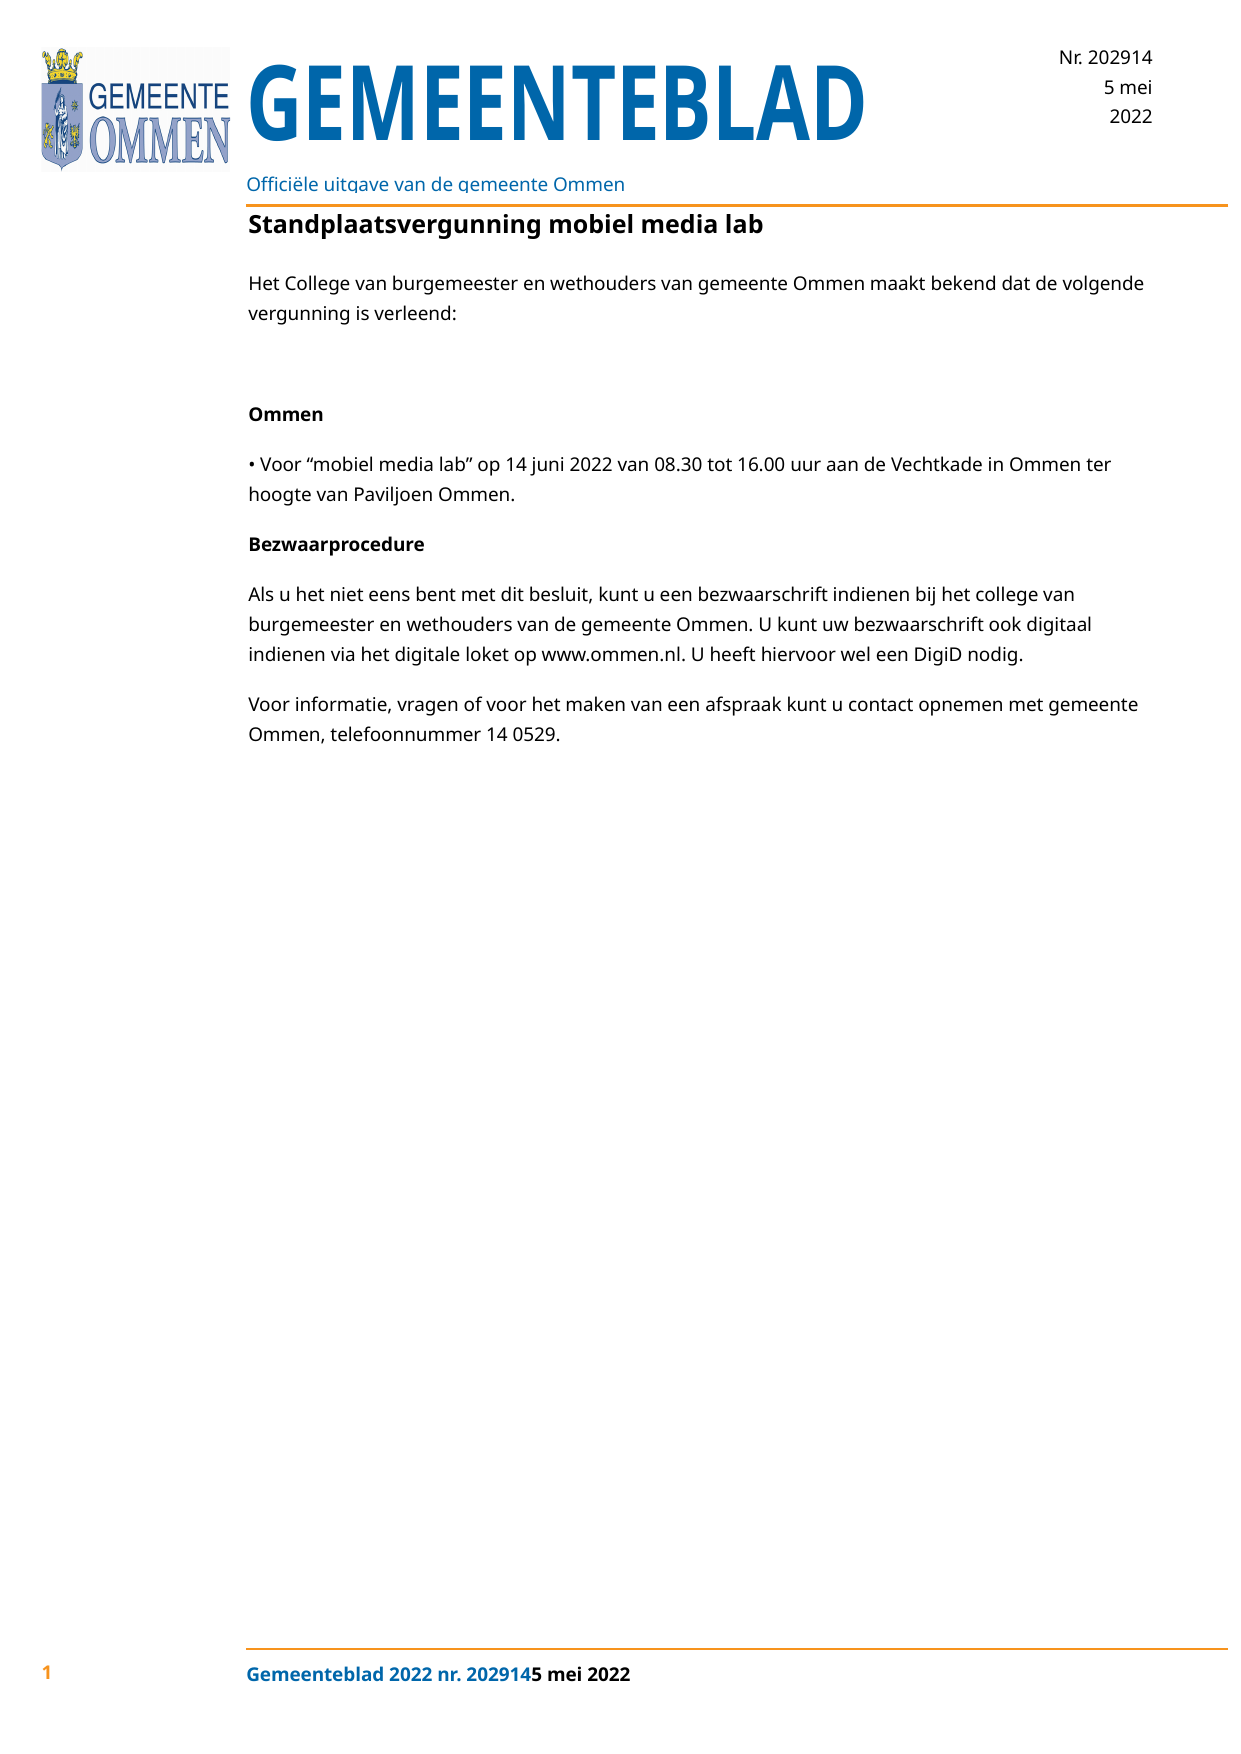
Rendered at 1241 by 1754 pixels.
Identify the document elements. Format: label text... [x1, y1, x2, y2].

text Standplaatsvergunning mobiel media lab [248, 207, 1152, 241]
text Het College van burgemeester en wethouders van gemeente Ommen maakt bekend dat de volgende vergunning is verleend: [248, 270, 1152, 326]
text Voor informatie, vragen of voor het maken van een afspraak kunt u contact opnemen met gemeente Ommen, telefoonnummer 14 0529. [248, 691, 1152, 746]
text Bezwaarprocedure [248, 531, 1152, 557]
text • Voor “mobiel media lab” op 14 juni 2022 van 08.30 tot 16.00 uur aan de Vechtkade in Ommen ter hoogte van Paviljoen Ommen. [248, 451, 1152, 506]
text Ommen [248, 401, 1152, 426]
text Als u het niet eens bent met dit besluit, kunt u een bezwaarschrift indienen bij het college van burgemeester en wethouders van de gemeente Ommen. U kunt uw bezwaarschrift ook digitaal indienen via het digitale loket op www.ommen.nl. U heeft hiervoor wel een DigiD nodig. [248, 582, 1152, 666]
picture [41, 47, 231, 172]
